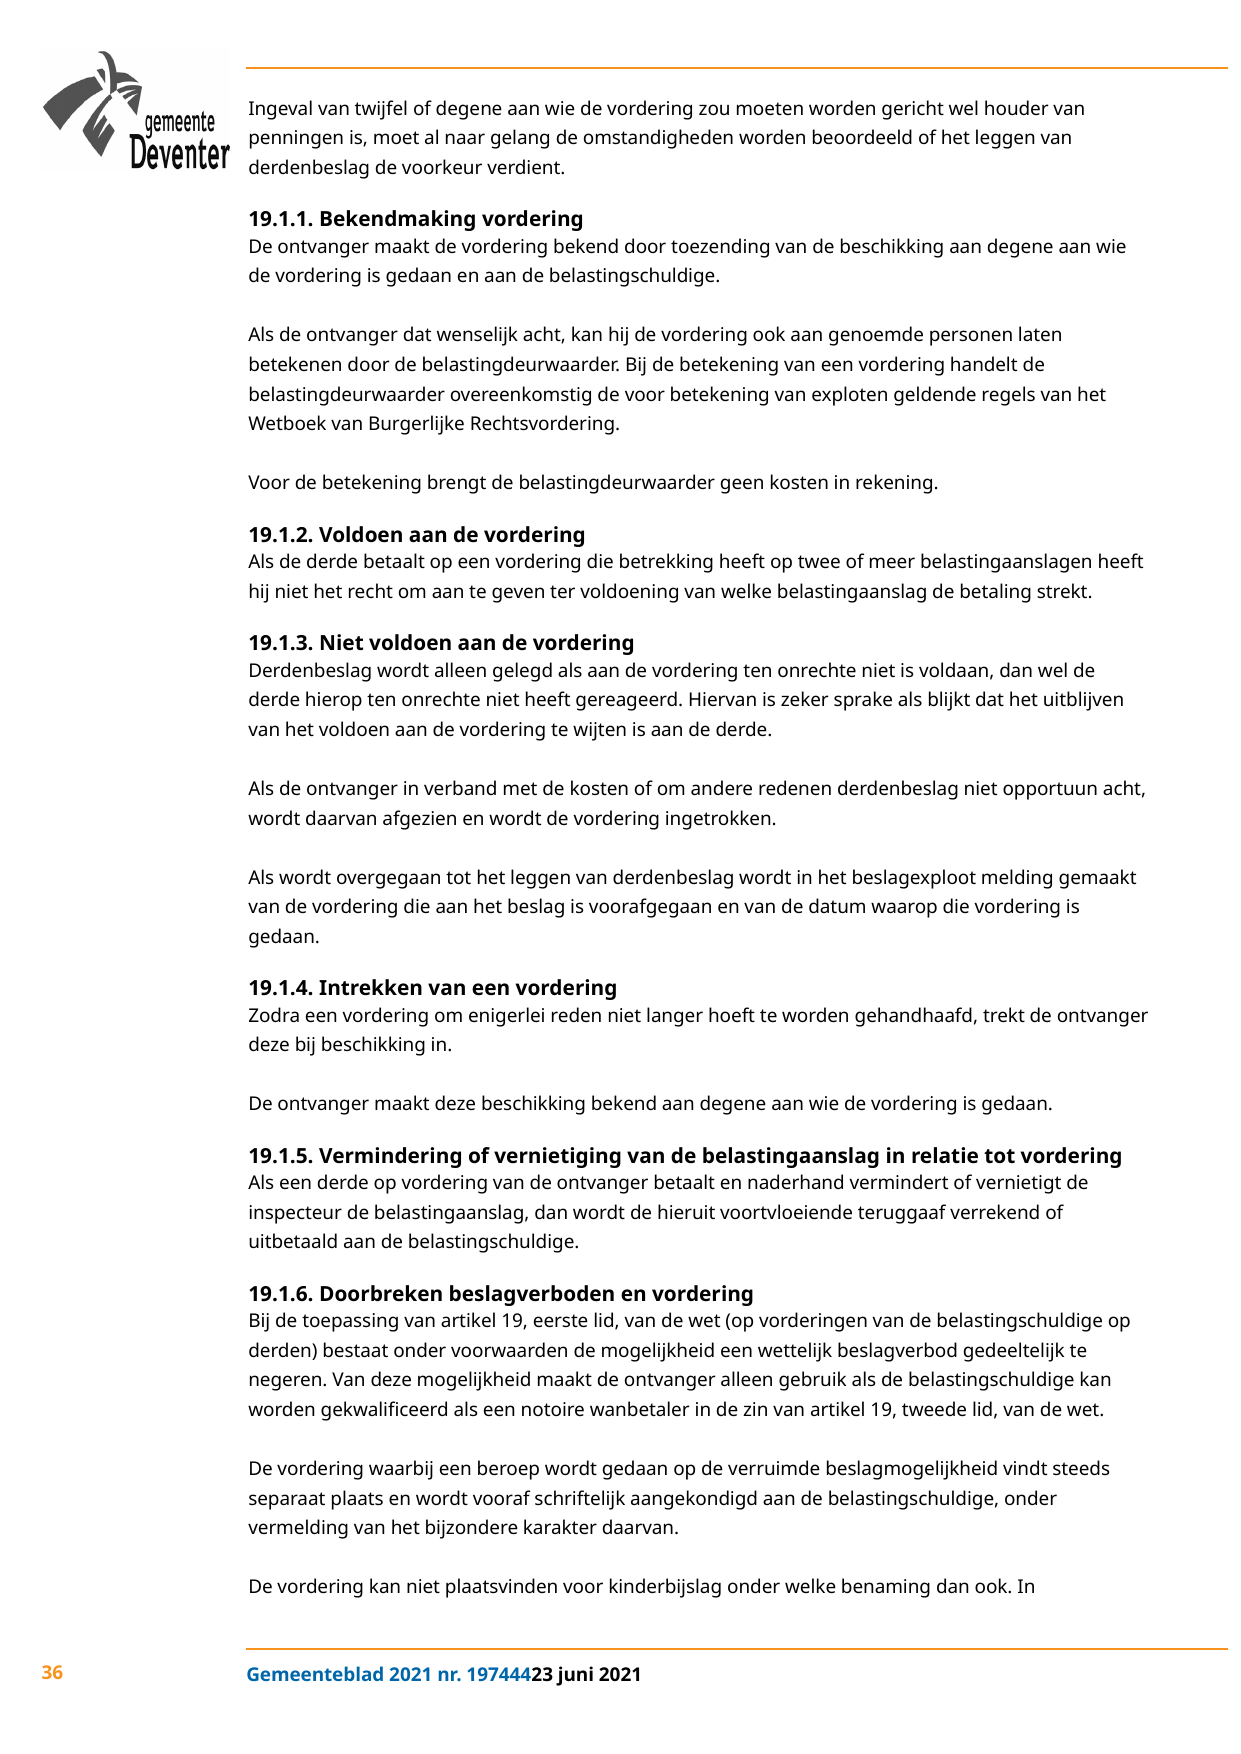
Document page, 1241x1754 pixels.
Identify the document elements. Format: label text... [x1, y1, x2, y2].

text Als de derde betaalt op een vordering die betrekking heeft op twee of meer belastingaanslagen heeft hij niet het recht om aan te geven ter voldoening van welke belastingaanslag de betaling strekt. [248, 548, 1152, 604]
text Zodra een vordering om enigerlei reden niet langer hoeft te worden gehandhaafd, trekt de ontvanger deze bij beschikking in. [248, 1002, 1152, 1057]
text De vordering waarbij een beroep wordt gedaan op de verruimde beslagmogelijkheid vindt steeds separaat plaats en wordt vooraf schriftelijk aangekondigd aan de belastingschuldige, onder vermelding van het bijzondere karakter daarvan. [248, 1455, 1152, 1540]
text Als een derde op vordering van de ontvanger betaalt en naderhand vermindert of vernietigt de inspecteur de belastingaanslag, dan wordt de hieruit voortvloeiende teruggaaf verrekend of uitbetaald aan de belastingschuldige. [248, 1169, 1152, 1254]
text 19.1.6. Doorbreken beslagverboden en vordering [248, 1279, 1152, 1307]
text 19.1.1. Bekendmaking vordering [248, 204, 1152, 233]
text Ingeval van twijfel of degene aan wie de vordering zou moeten worden gericht wel houder van penningen is, moet al naar gelang de omstandigheden worden beoordeeld of het leggen van derdenbeslag de voorkeur verdient. [248, 95, 1152, 180]
text Voor de betekening brengt de belastingdeurwaarder geen kosten in rekening. [248, 469, 1152, 495]
text Als de ontvanger dat wenselijk acht, kan hij de vordering ook aan genoemde personen laten betekenen door de belastingdeurwaarder. Bij de betekening van een vordering handelt de belastingdeurwaarder overeenkomstig de voor betekening van exploten geldende regels van het Wetboek van Burgerlijke Rechtsvordering. [248, 322, 1152, 436]
text De ontvanger maakt de vordering bekend door toezending van de beschikking aan degene aan wie de vordering is gedaan en aan de belastingschuldige. [248, 233, 1152, 288]
text Bij de toepassing van artikel 19, eerste lid, van de wet (op vorderingen van de belastingschuldige op derden) bestaat onder voorwaarden de mogelijkheid een wettelijk beslagverbod gedeeltelijk te negeren. Van deze mogelijkheid maakt de ontvanger alleen gebruik als de belastingschuldige kan worden gekwalificeerd als een notoire wanbetaler in de zin van artikel 19, tweede lid, van de wet. [248, 1307, 1152, 1422]
text Als wordt overgegaan tot het leggen van derdenbeslag wordt in het beslagexploot melding gemaakt van de vordering die aan het beslag is voorafgegaan en van de datum waarop die vordering is gedaan. [248, 864, 1152, 949]
text 19.1.2. Voldoen aan de vordering [248, 520, 1152, 548]
text 19.1.5. Vermindering of vernietiging van de belastingaanslag in relatie tot vordering [248, 1141, 1152, 1169]
text De vordering kan niet plaatsvinden voor kinderbijslag onder welke benaming dan ook. In [248, 1574, 1152, 1599]
text Als de ontvanger in verband met de kosten of om andere redenen derdenbeslag niet opportuun acht, wordt daarvan afgezien en wordt de vordering ingetrokken. [248, 775, 1152, 830]
picture [41, 47, 231, 172]
text 19.1.4. Intrekken van een vordering [248, 973, 1152, 1002]
text De ontvanger maakt deze beschikking bekend aan degene aan wie de vordering is gedaan. [248, 1091, 1152, 1116]
text 19.1.3. Niet voldoen aan de vordering [248, 628, 1152, 657]
text Derdenbeslag wordt alleen gelegd als aan de vordering ten onrechte niet is voldaan, dan wel de derde hierop ten onrechte niet heeft gereageerd. Hiervan is zeker sprake als blijkt dat het uitblijven van het voldoen aan de vordering te wijten is aan de derde. [248, 657, 1152, 742]
